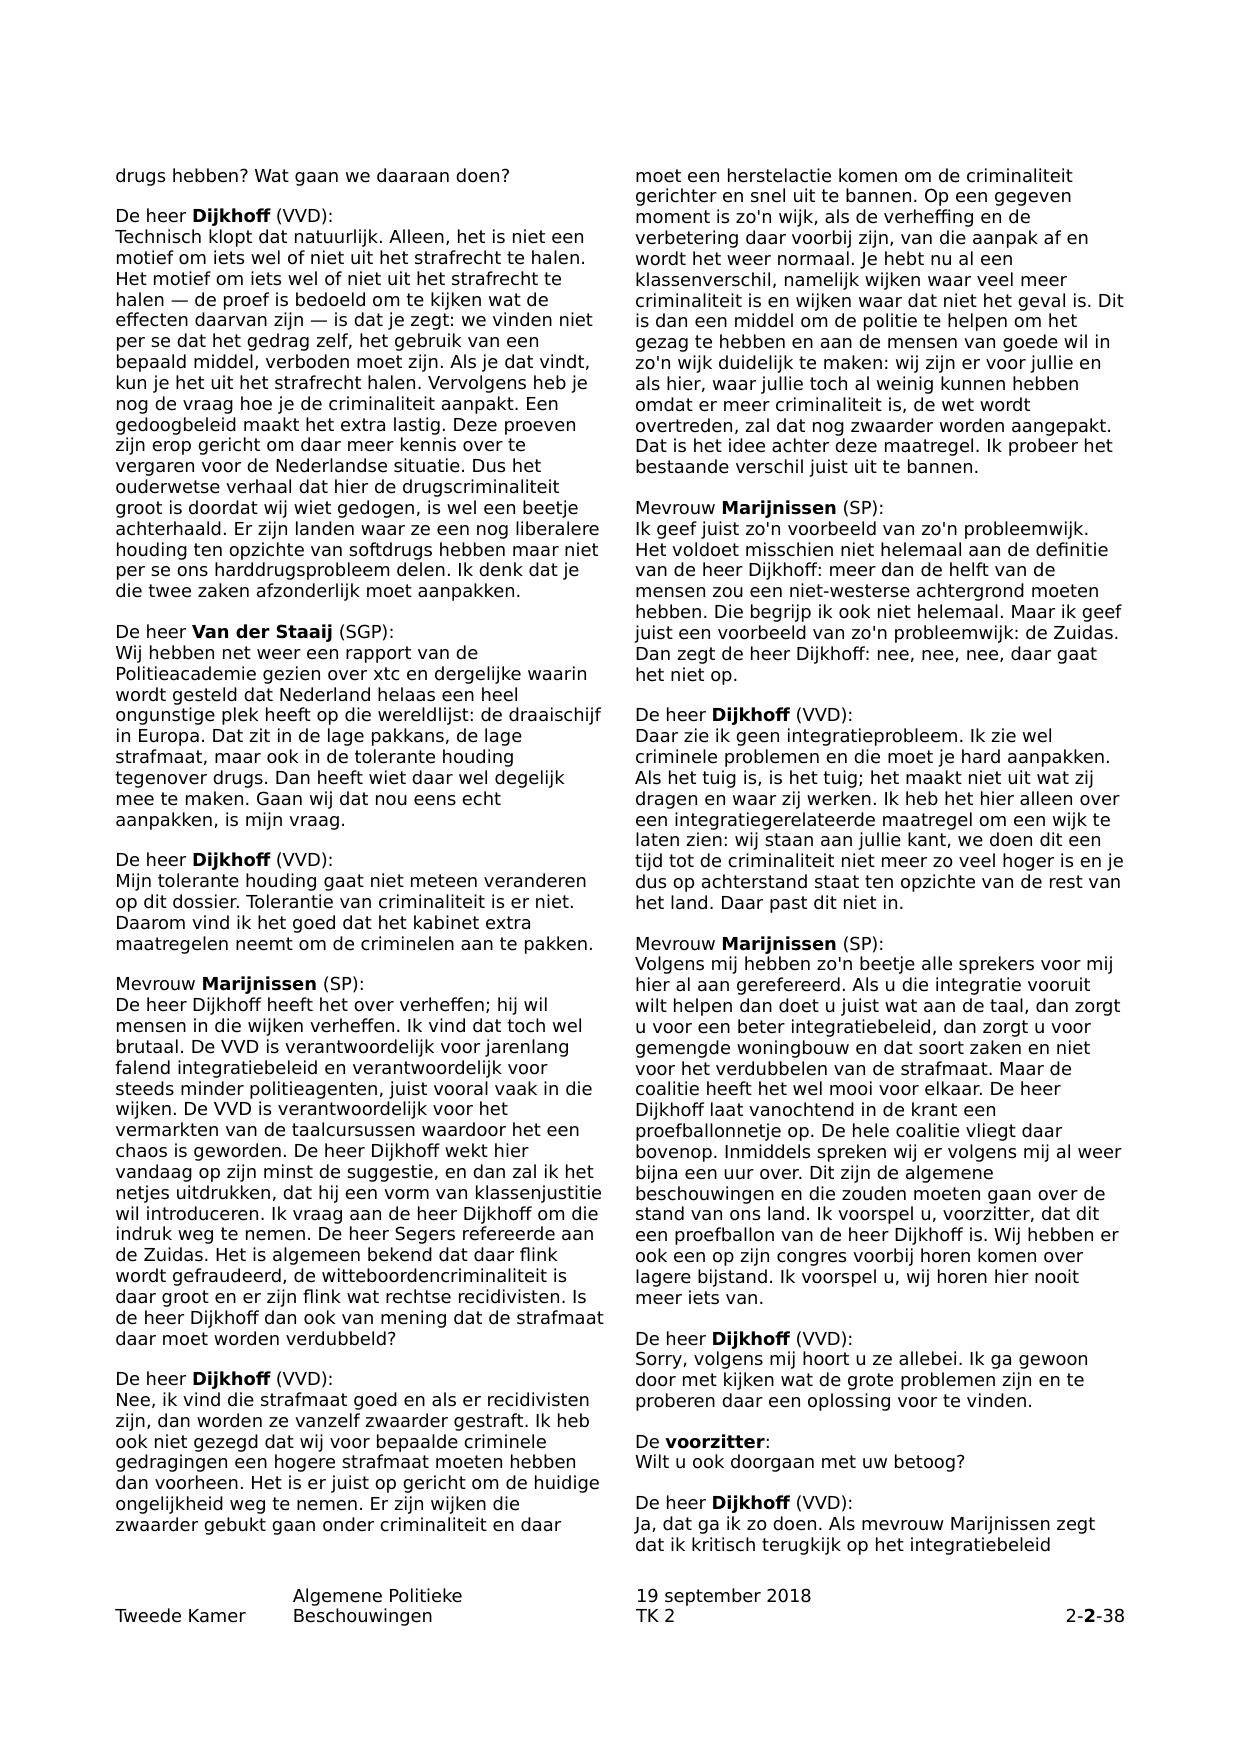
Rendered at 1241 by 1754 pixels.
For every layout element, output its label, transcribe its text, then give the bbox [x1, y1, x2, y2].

text De voorzitter: [635, 1432, 1125, 1452]
text De heer Dijkhoff (VVD): [635, 1328, 1125, 1349]
text drugs hebben? Wat gaan we daaraan doen? [115, 165, 605, 186]
text Nee, ik vind die strafmaat goed en als er recidivisten zijn, dan worden ze vanzelf zwaarder gestraft. Ik heb ook niet gezegd dat wij voor bepaalde criminele gedragingen een hogere strafmaat moeten hebben dan voorheen. Het is er juist op gericht om de huidige ongelijkheid weg te nemen. Er zijn wijken die zwaarder gebukt gaan onder criminaliteit en daar [115, 1390, 605, 1536]
text De heer Dijkhoff heeft het over verheffen; hij wil mensen in die wijken verheffen. Ik vind dat toch wel brutaal. De VVD is verantwoordelijk voor jarenlang falend integratiebeleid en verantwoordelijk voor steeds minder politieagenten, juist vooral vaak in die wijken. De VVD is verantwoordelijk voor het vermarkten van de taalcursussen waardoor het een chaos is geworden. De heer Dijkhoff wekt hier vandaag op zijn minst de suggestie, en dan zal ik het netjes uitdrukken, dat hij een vorm van klassenjustitie wil introduceren. Ik vraag aan de heer Dijkhoff om die indruk weg te nemen. De heer Segers refereerde aan de Zuidas. Het is algemeen bekend dat daar flink wordt gefraudeerd, de witteboordencriminaliteit is daar groot en er zijn flink wat rechtse recidivisten. Is de heer Dijkhoff dan ook van mening dat de strafmaat daar moet worden verdubbeld? [115, 995, 605, 1349]
text Mevrouw Marijnissen (SP): [635, 498, 1125, 518]
text De heer Dijkhoff (VVD): [115, 206, 605, 227]
text Mevrouw Marijnissen (SP): [635, 933, 1125, 954]
text De heer Dijkhoff (VVD): [115, 1369, 605, 1390]
text Sorry, volgens mij hoort u ze allebei. Ik ga gewoon door met kijken wat de grote problemen zijn en te proberen daar een oplossing voor te vinden. [635, 1349, 1125, 1412]
text De heer Dijkhoff (VVD): [635, 705, 1125, 726]
text moet een herstelactie komen om de criminaliteit gerichter en snel uit te bannen. Op een gegeven moment is zo'n wijk, als de verheffing en de verbetering daar voorbij zijn, van die aanpak af en wordt het weer normaal. Je hebt nu al een klassenverschil, namelijk wijken waar veel meer criminaliteit is en wijken waar dat niet het geval is. Dit is dan een middel om de politie te helpen om het gezag te hebben en aan de mensen van goede wil in zo'n wijk duidelijk te maken: wij zijn er voor jullie en als hier, waar jullie toch al weinig kunnen hebben omdat er meer criminaliteit is, de wet wordt overtreden, zal dat nog zwaarder worden aangepakt. Dat is het idee achter deze maatregel. Ik probeer het bestaande verschil juist uit te bannen. [635, 165, 1125, 478]
text Ja, dat ga ik zo doen. Als mevrouw Marijnissen zegt dat ik kritisch terugkijk op het integratiebeleid [635, 1514, 1125, 1556]
text De heer Dijkhoff (VVD): [115, 850, 605, 871]
text Mijn tolerante houding gaat niet meteen veranderen op dit dossier. Tolerantie van criminaliteit is er niet. Daarom vind ik het goed dat het kabinet extra maatregelen neemt om de criminelen aan te pakken. [115, 871, 605, 954]
text Ik geef juist zo'n voorbeeld van zo'n probleemwijk. Het voldoet misschien niet helemaal aan de definitie van de heer Dijkhoff: meer dan de helft van de mensen zou een niet-westerse achtergrond moeten hebben. Die begrijp ik ook niet helemaal. Maar ik geef juist een voorbeeld van zo'n probleemwijk: de Zuidas. Dan zegt de heer Dijkhoff: nee, nee, nee, daar gaat het niet op. [635, 518, 1125, 685]
text De heer Dijkhoff (VVD): [635, 1493, 1125, 1514]
text Wij hebben net weer een rapport van de Politieacademie gezien over xtc en dergelijke waarin wordt gesteld dat Nederland helaas een heel ongunstige plek heeft op die wereldlijst: de draaischijf in Europa. Dat zit in de lage pakkans, de lage strafmaat, maar ook in de tolerante houding tegenover drugs. Dan heeft wiet daar wel degelijk mee te maken. Gaan wij dat nou eens echt aanpakken, is mijn vraag. [115, 643, 605, 830]
text Daar zie ik geen integratieprobleem. Ik zie wel criminele problemen en die moet je hard aanpakken. Als het tuig is, is het tuig; het maakt niet uit wat zij dragen en waar zij werken. Ik heb het hier alleen over een integratiegerelateerde maatregel om een wijk te laten zien: wij staan aan jullie kant, we doen dit een tijd tot de criminaliteit niet meer zo veel hoger is en je dus op achterstand staat ten opzichte van de rest van het land. Daar past dit niet in. [635, 726, 1125, 913]
text Technisch klopt dat natuurlijk. Alleen, het is niet een motief om iets wel of niet uit het strafrecht te halen. Het motief om iets wel of niet uit het strafrecht te halen — de proef is bedoeld om te kijken wat de effecten daarvan zijn — is dat je zegt: we vinden niet per se dat het gedrag zelf, het gebruik van een bepaald middel, verboden moet zijn. Als je dat vindt, kun je het uit het strafrecht halen. Vervolgens heb je nog de vraag hoe je de criminaliteit aanpakt. Een gedoogbeleid maakt het extra lastig. Deze proeven zijn erop gericht om daar meer kennis over te vergaren voor de Nederlandse situatie. Dus het ouderwetse verhaal dat hier de drugscriminaliteit groot is doordat wij wiet gedogen, is wel een beetje achterhaald. Er zijn landen waar ze een nog liberalere houding ten opzichte van softdrugs hebben maar niet per se ons harddrugsprobleem delen. Ik denk dat je die twee zaken afzonderlijk moet aanpakken. [115, 227, 605, 602]
text Volgens mij hebben zo'n beetje alle sprekers voor mij hier al aan gerefereerd. Als u die integratie vooruit wilt helpen dan doet u juist wat aan de taal, dan zorgt u voor een beter integratiebeleid, dan zorgt u voor gemengde woningbouw en dat soort zaken en niet voor het verdubbelen van de strafmaat. Maar de coalitie heeft het wel mooi voor elkaar. De heer Dijkhoff laat vanochtend in de krant een proefballonnetje op. De hele coalitie vliegt daar bovenop. Inmiddels spreken wij er volgens mij al weer bijna een uur over. Dit zijn de algemene beschouwingen en die zouden moeten gaan over de stand van ons land. Ik voorspel u, voorzitter, dat dit een proefballon van de heer Dijkhoff is. Wij hebben er ook een op zijn congres voorbij horen komen over lagere bijstand. Ik voorspel u, wij horen hier nooit meer iets van. [635, 954, 1125, 1308]
text De heer Van der Staaij (SGP): [115, 622, 605, 643]
text Mevrouw Marijnissen (SP): [115, 974, 605, 995]
text Wilt u ook doorgaan met uw betoog? [635, 1452, 1125, 1473]
